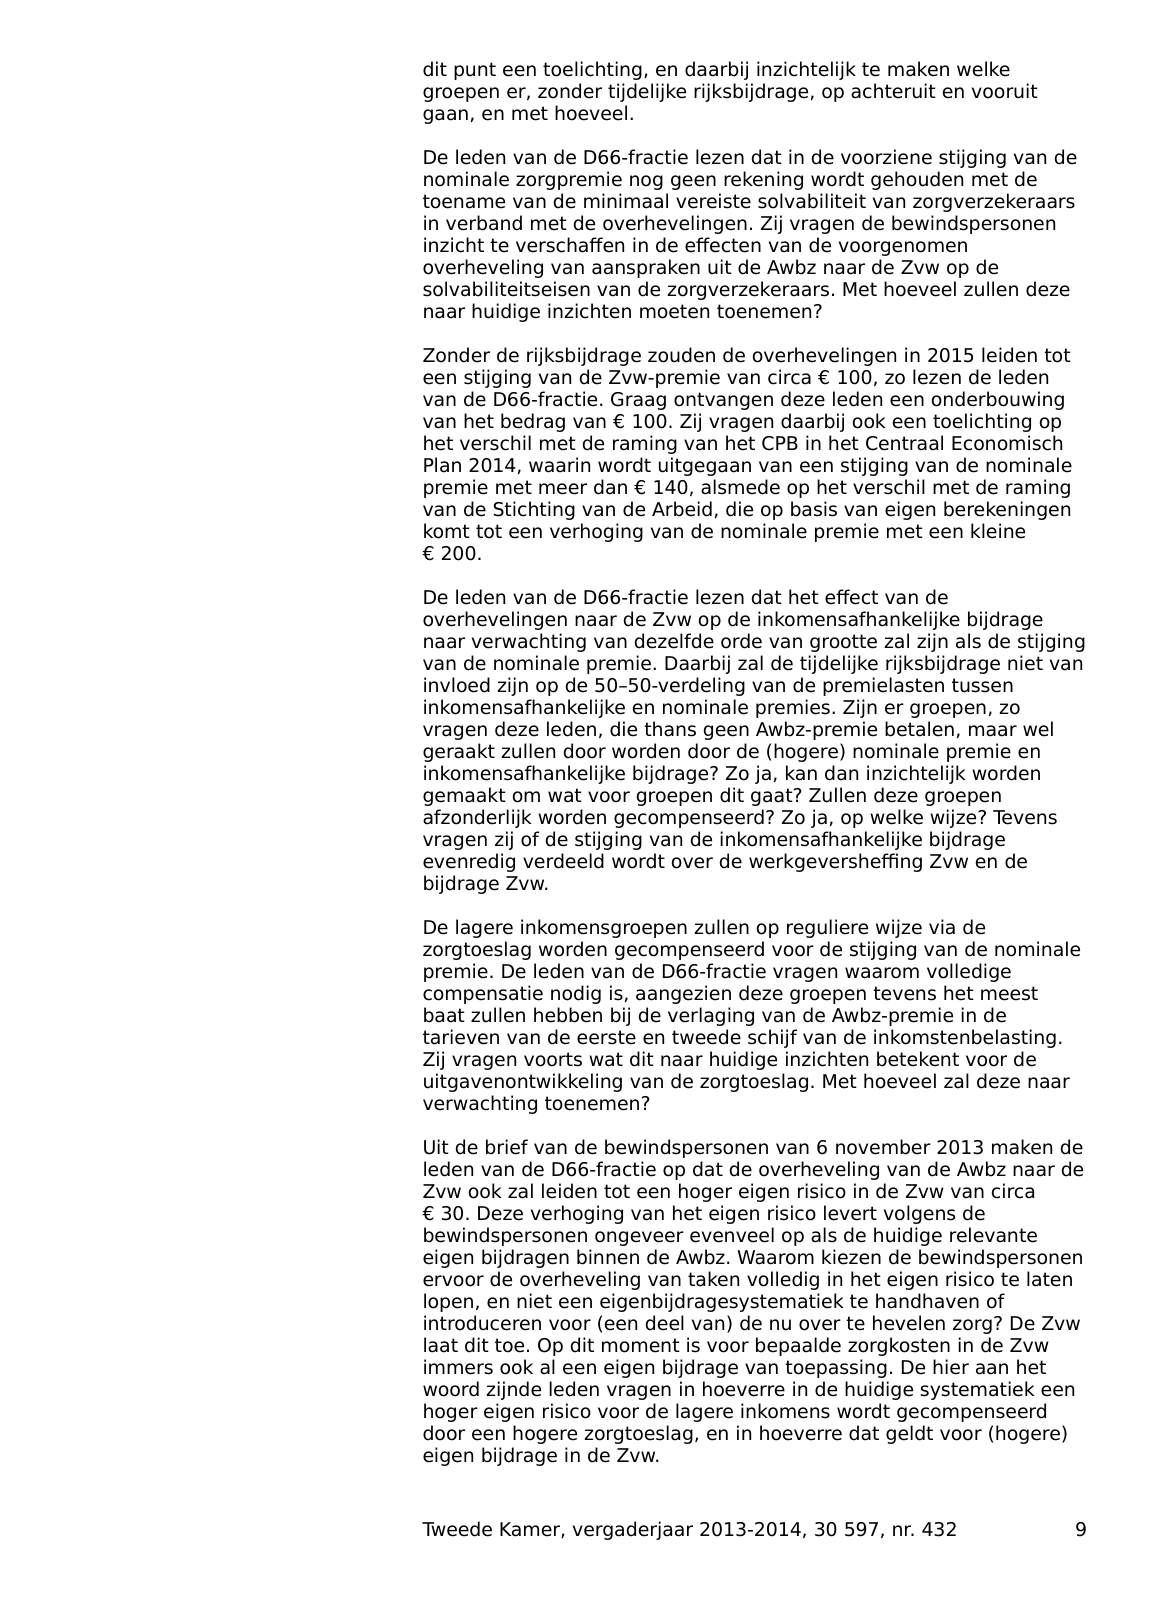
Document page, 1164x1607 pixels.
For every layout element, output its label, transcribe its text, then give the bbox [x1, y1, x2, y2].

text dit punt een toelichting, en daarbij inzichtelijk te maken welke groepen er, zonder tijdelijke rijksbijdrage, op achteruit en vooruit gaan, en met hoeveel. [422, 59, 1087, 125]
text De leden van de D66-fractie lezen dat in de voorziene stijging van de nominale zorgpremie nog geen rekening wordt gehouden met de toename van de minimaal vereiste solvabiliteit van zorgverzekeraars in verband met de overhevelingen. Zij vragen de bewindspersonen inzicht te verschaffen in de effecten van de voorgenomen overheveling van aanspraken uit de Awbz naar de Zvw op de solvabiliteitseisen van de zorgverzekeraars. Met hoeveel zullen deze naar huidige inzichten moeten toenemen? [422, 147, 1087, 323]
text Zonder de rijksbijdrage zouden de overhevelingen in 2015 leiden tot een stijging van de Zvw-premie van circa € 100, zo lezen de leden van de D66-fractie. Graag ontvangen deze leden een onderbouwing van het bedrag van € 100. Zij vragen daarbij ook een toelichting op het verschil met de raming van het CPB in het Centraal Economisch Plan 2014, waarin wordt uitgegaan van een stijging van de nominale premie met meer dan € 140, alsmede op het verschil met de raming van de Stichting van de Arbeid, die op basis van eigen berekeningen komt tot een verhoging van de nominale premie met een kleine € 200. [422, 345, 1087, 565]
text Uit de brief van de bewindspersonen van 6 november 2013 maken de leden van de D66-fractie op dat de overheveling van de Awbz naar de Zvw ook zal leiden tot een hoger eigen risico in de Zvw van circa € 30. Deze verhoging van het eigen risico levert volgens de bewindspersonen ongeveer evenveel op als de huidige relevante eigen bijdragen binnen de Awbz. Waarom kiezen de bewindspersonen ervoor de overheveling van taken volledig in het eigen risico te laten lopen, en niet een eigenbijdragesystematiek te handhaven of introduceren voor (een deel van) de nu over te hevelen zorg? De Zvw laat dit toe. Op dit moment is voor bepaalde zorgkosten in de Zvw immers ook al een eigen bijdrage van toepassing. De hier aan het woord zijnde leden vragen in hoeverre in de huidige systematiek een hoger eigen risico voor de lagere inkomens wordt gecompenseerd door een hogere zorgtoeslag, en in hoeverre dat geldt voor (hogere) eigen bijdrage in de Zvw. [422, 1137, 1087, 1467]
text De lagere inkomensgroepen zullen op reguliere wijze via de zorgtoeslag worden gecompenseerd voor de stijging van de nominale premie. De leden van de D66-fractie vragen waarom volledige compensatie nodig is, aangezien deze groepen tevens het meest baat zullen hebben bij de verlaging van de Awbz-premie in de tarieven van de eerste en tweede schijf van de inkomstenbelasting. Zij vragen voorts wat dit naar huidige inzichten betekent voor de uitgavenontwikkeling van de zorgtoeslag. Met hoeveel zal deze naar verwachting toenemen? [422, 917, 1087, 1115]
text De leden van de D66-fractie lezen dat het effect van de overhevelingen naar de Zvw op de inkomensafhankelijke bijdrage naar verwachting van dezelfde orde van grootte zal zijn als de stijging van de nominale premie. Daarbij zal de tijdelijke rijksbijdrage niet van invloed zijn op de 50–50-verdeling van de premielasten tussen inkomensafhankelijke en nominale premies. Zijn er groepen, zo vragen deze leden, die thans geen Awbz-premie betalen, maar wel geraakt zullen door worden door de (hogere) nominale premie en inkomensafhankelijke bijdrage? Zo ja, kan dan inzichtelijk worden gemaakt om wat voor groepen dit gaat? Zullen deze groepen afzonderlijk worden gecompenseerd? Zo ja, op welke wijze? Tevens vragen zij of de stijging van de inkomensafhankelijke bijdrage evenredig verdeeld wordt over de werkgeversheffing Zvw en de bijdrage Zvw. [422, 587, 1087, 895]
